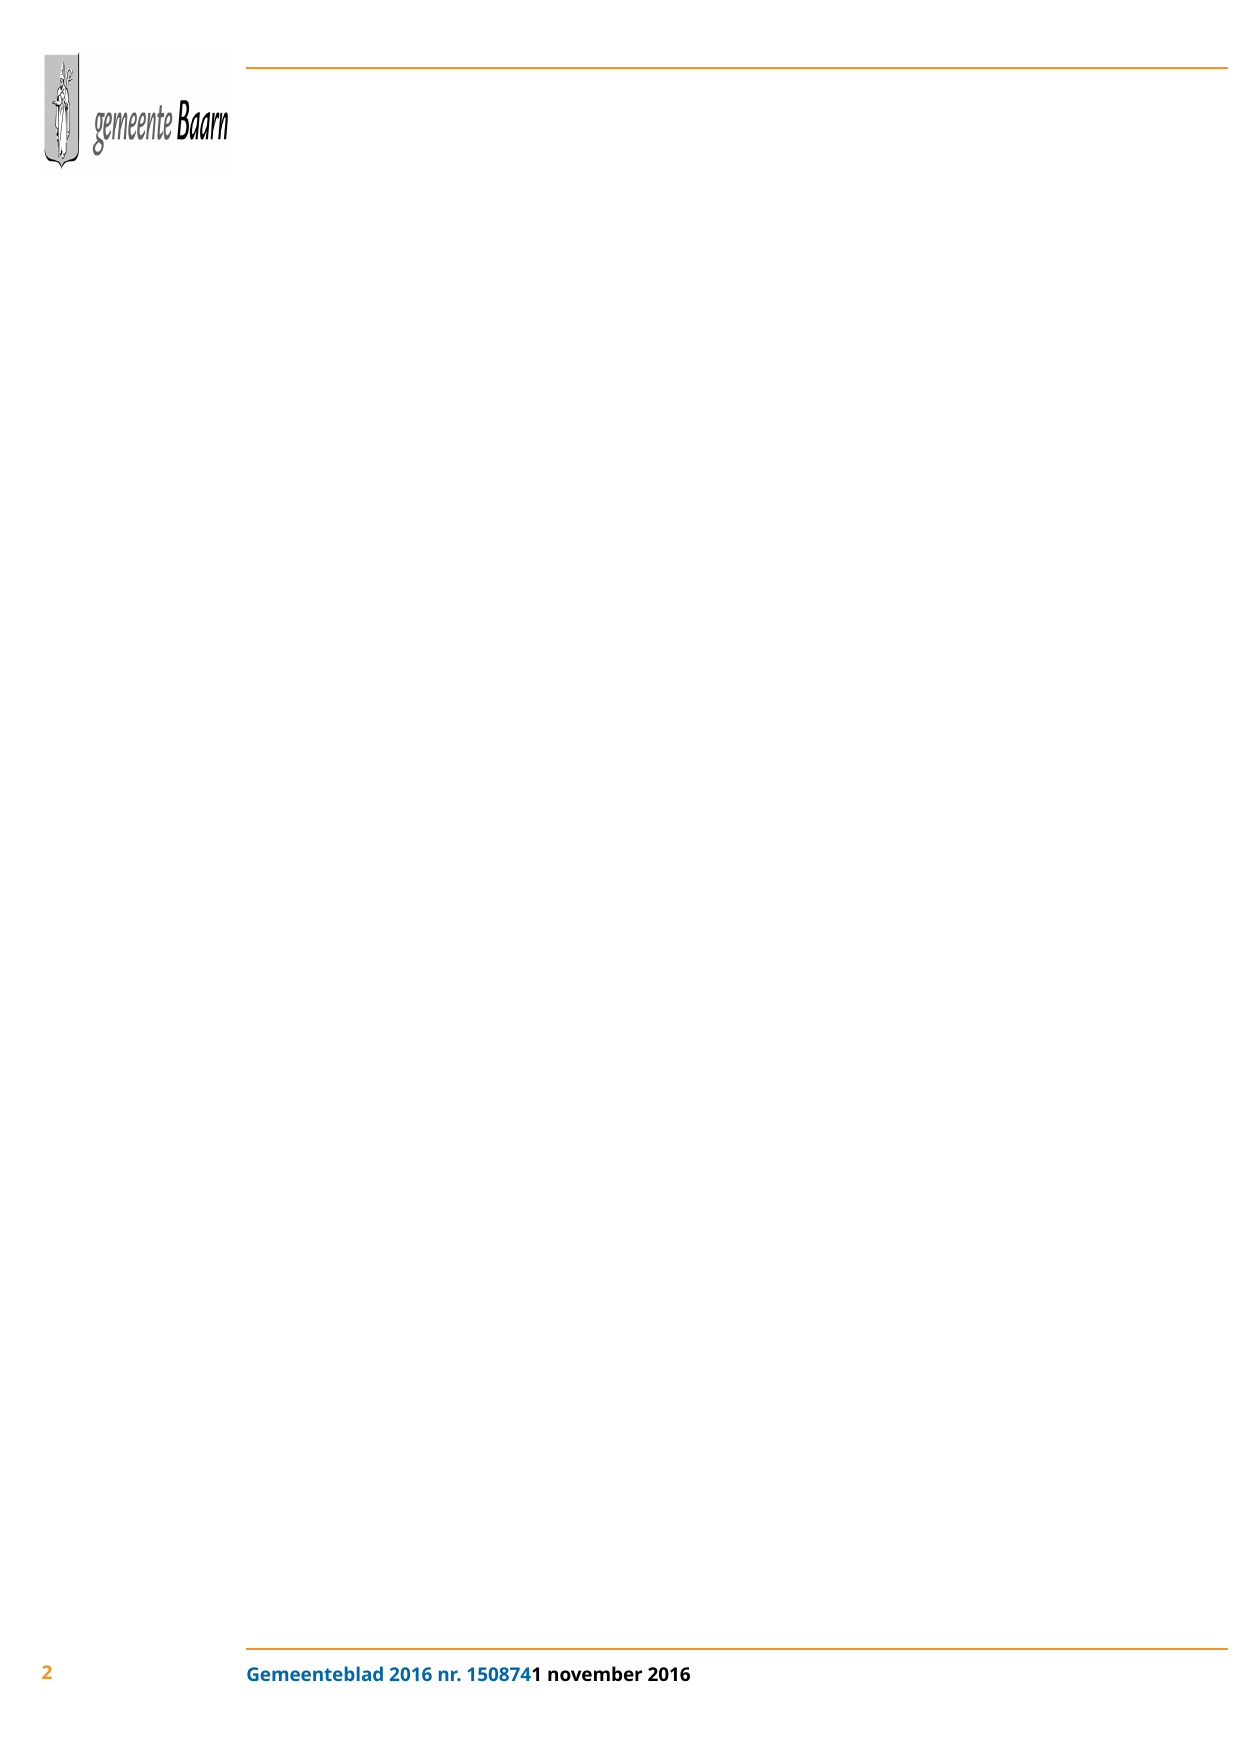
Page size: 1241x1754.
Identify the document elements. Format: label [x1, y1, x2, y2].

picture [41, 47, 231, 172]
